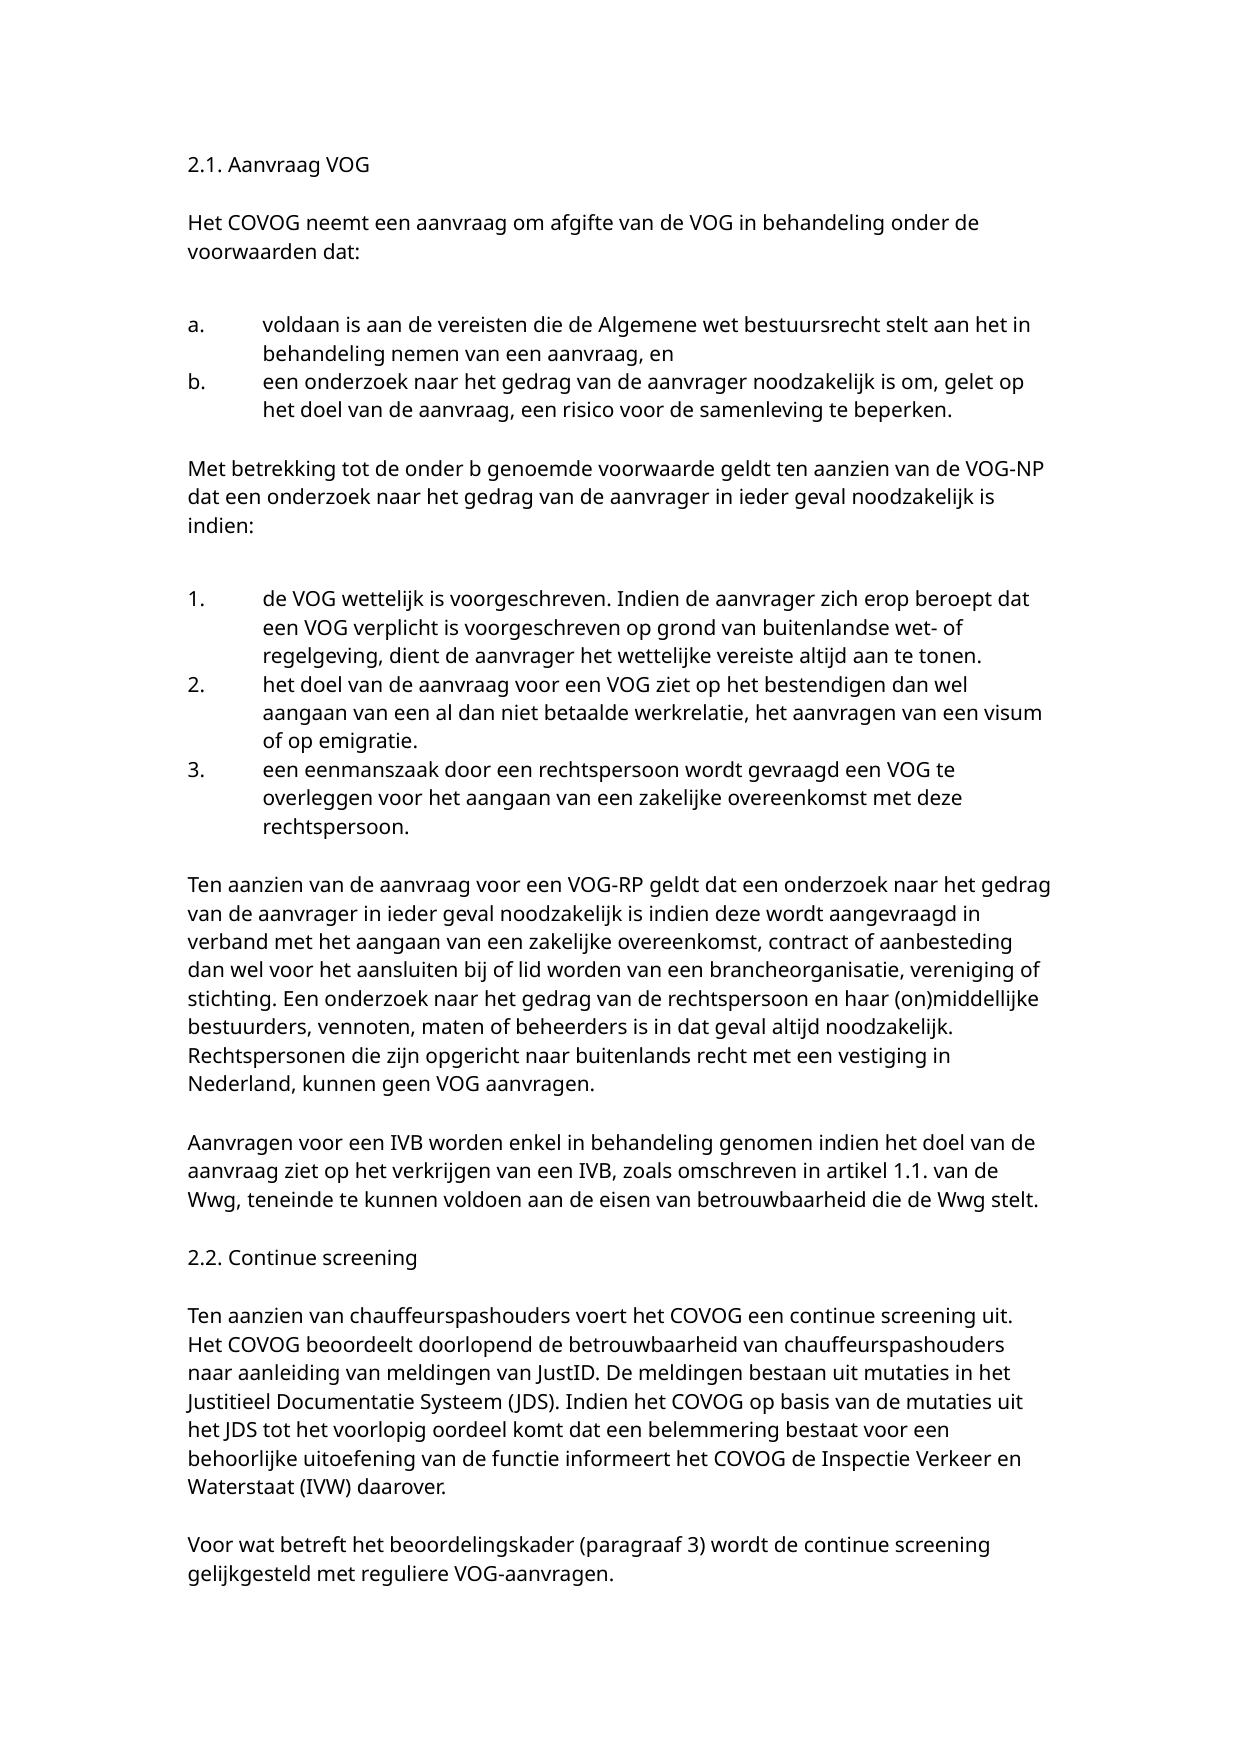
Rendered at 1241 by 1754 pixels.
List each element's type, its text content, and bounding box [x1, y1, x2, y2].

subtitle 2.2. Continue screening [187, 1243, 1053, 1272]
text Het COVOG neemt een aanvraag om afgifte van de VOG in behandeling onder de voorwaarden dat: [187, 208, 1053, 265]
subtitle 2.1. Aanvraag VOG [187, 150, 1053, 178]
text Voor wat betreft het beoordelingskader (paragraaf 3) wordt de continue screening gelijkgesteld met reguliere VOG-aanvragen. [187, 1531, 1053, 1587]
text Ten aanzien van chauffeurspashouders voert het COVOG een continue screening uit. Het COVOG beoordeelt doorlopend de betrouwbaarheid van chauffeurspashouders naar aanleiding van meldingen van JustID. De meldingen bestaan uit mutaties in het Justitieel Documentatie Systeem (JDS). Indien het COVOG op basis van de mutaties uit het JDS tot het voorlopig oordeel komt dat een belemmering bestaat voor een behoorlijke uitoefening van de functie informeert het COVOG de Inspectie Verkeer en Waterstaat (IVW) daarover. [187, 1302, 1053, 1501]
list het doel van de aanvraag voor een VOG ziet op het bestendigen dan wel aangaan van een al dan niet betaalde werkrelatie, het aanvragen van een visum of op emigratie. [187, 670, 1053, 755]
list een eenmanszaak door een rechtspersoon wordt gevraagd een VOG te overleggen voor het aangaan van een zakelijke overeenkomst met deze rechtspersoon. [187, 755, 1053, 840]
list een onderzoek naar het gedrag van de aanvrager noodzakelijk is om, gelet op het doel van de aanvraag, een risico voor de samenleving te beperken. [187, 367, 1053, 424]
list voldaan is aan de vereisten die de Algemene wet bestuursrecht stelt aan het in behandeling nemen van een aanvraag, en [187, 310, 1053, 367]
text Met betrekking tot de onder b genoemde voorwaarde geldt ten aanzien van de VOG-NP dat een onderzoek naar het gedrag van de aanvrager in ieder geval noodzakelijk is indien: [187, 454, 1053, 539]
text Aanvragen voor een IVB worden enkel in behandeling genomen indien het doel van de aanvraag ziet op het verkrijgen van een IVB, zoals omschreven in artikel 1.1. van de Wwg, teneinde te kunnen voldoen aan de eisen van betrouwbaarheid die de Wwg stelt. [187, 1128, 1053, 1213]
text Ten aanzien van de aanvraag voor een VOG-RP geldt dat een onderzoek naar het gedrag van de aanvrager in ieder geval noodzakelijk is indien deze wordt aangevraagd in verband met het aangaan van een zakelijke overeenkomst, contract of aanbesteding dan wel voor het aansluiten bij of lid worden van een brancheorganisatie, vereniging of stichting. Een onderzoek naar het gedrag van de rechtspersoon en haar (on)middellijke bestuurders, vennoten, maten of beheerders is in dat geval altijd noodzakelijk. Rechtspersonen die zijn opgericht naar buitenlands recht met een vestiging in Nederland, kunnen geen VOG aanvragen. [187, 870, 1053, 1098]
list de VOG wettelijk is voorgeschreven. Indien de aanvrager zich erop beroept dat een VOG verplicht is voorgeschreven op grond van buitenlandse wet- of regelgeving, dient de aanvrager het wettelijke vereiste altijd aan te tonen. [187, 584, 1053, 670]
